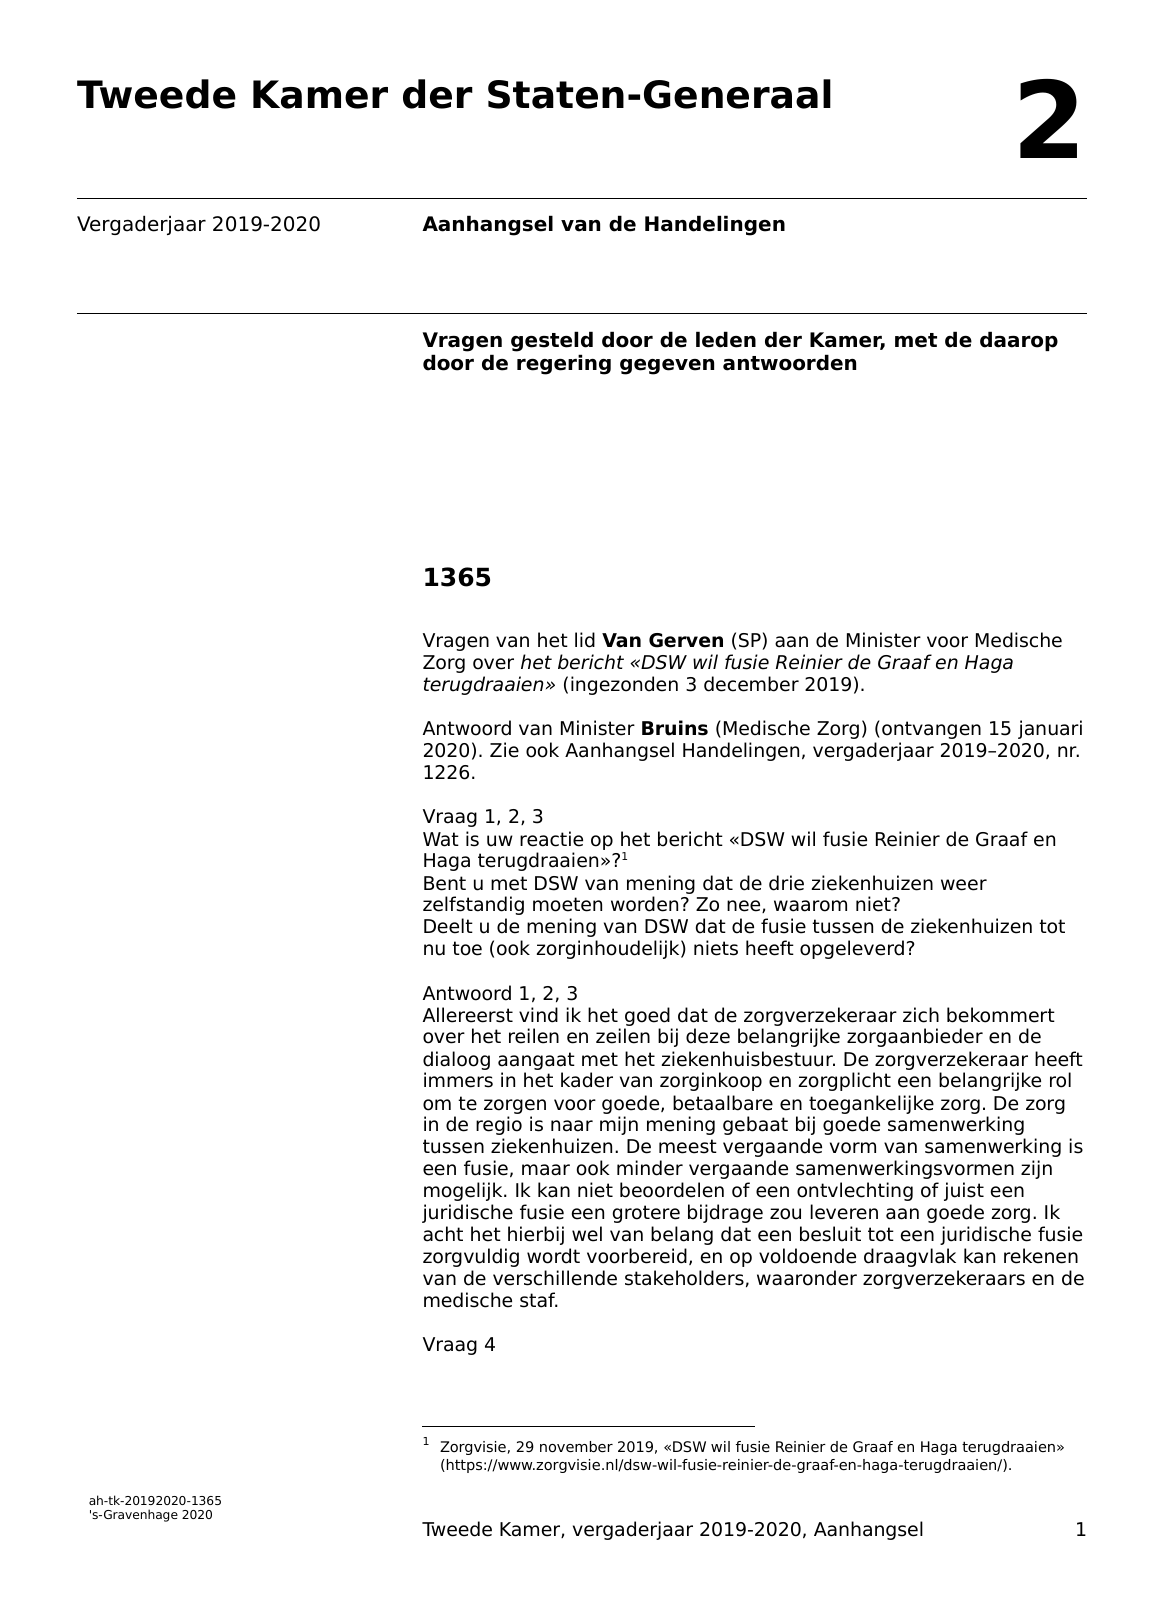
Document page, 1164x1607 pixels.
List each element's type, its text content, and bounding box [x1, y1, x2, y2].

text 1365 [422, 563, 1087, 592]
text Allereerst vind ik het goed dat de zorgverzekeraar zich bekommert over het reilen en zeilen bij deze belangrijke zorgaanbieder en de dialoog aangaat met het ziekenhuisbestuur. De zorgverzekeraar heeft immers in het kader van zorginkoop en zorgplicht een belangrijke rol om te zorgen voor goede, betaalbare en toegankelijke zorg. De zorg in de regio is naar mijn mening gebaat bij goede samenwerking tussen ziekenhuizen. De meest vergaande vorm van samenwerking is een fusie, maar ook minder vergaande samenwerkingsvormen zijn mogelijk. Ik kan niet beoordelen of een ontvlechting of juist een juridische fusie een grotere bijdrage zou leveren aan goede zorg. Ik acht het hierbij wel van belang dat een besluit tot een juridische fusie zorgvuldig wordt voorbereid, en op voldoende draagvlak kan rekenen van de verschillende stakeholders, waaronder zorgverzekeraars en de medische staf. [422, 1004, 1087, 1312]
text Vragen van het lid Van Gerven (SP) aan de Minister voor Medische Zorg over het bericht «DSW wil fusie Reinier de Graaf en Haga terugdraaien» (ingezonden 3 december 2019). [422, 630, 1087, 696]
table_cell Vragen gesteld door de leden der Kamer, met de daarop door de regering gegeven antwoorden [422, 314, 1087, 375]
table_header 2 [886, 59, 1087, 198]
text Bent u met DSW van mening dat de drie ziekenhuizen weer zelfstandig moeten worden? Zo nee, waarom niet? [422, 872, 1087, 916]
text Vraag 1, 2, 3 [422, 806, 1087, 828]
table_header Tweede Kamer der Staten-Generaal [77, 59, 886, 198]
text ah-tk-20192020-1365 [88, 1494, 323, 1508]
text 's-Gravenhage 2020 [88, 1508, 323, 1522]
text Antwoord van Minister Bruins (Medische Zorg) (ontvangen 15 januari 2020). Zie ook Aanhangsel Handelingen, vergaderjaar 2019–2020, nr. 1226. [422, 718, 1087, 784]
table_cell [77, 314, 422, 375]
text Vraag 4 [422, 1334, 1087, 1356]
text Zorgvisie, 29 november 2019, «DSW wil fusie Reinier de Graaf en Haga terugdraaien» (https://www.zorgvisie.nl/dsw-wil-fusie-reinier-de-graaf-en-haga-terugdraaien/). [422, 1435, 1087, 1474]
text Deelt u de mening van DSW dat de fusie tussen de ziekenhuizen tot nu toe (ook zorginhoudelijk) niets heeft opgeleverd? [422, 916, 1087, 960]
table_cell Vergaderjaar 2019-2020 [77, 199, 422, 313]
table_cell Aanhangsel van de Handelingen [422, 199, 1087, 313]
text Antwoord 1, 2, 3 [422, 982, 1087, 1004]
text Wat is uw reactie op het bericht «DSW wil fusie Reinier de Graaf en Haga terugdraaien»? [422, 828, 1087, 872]
